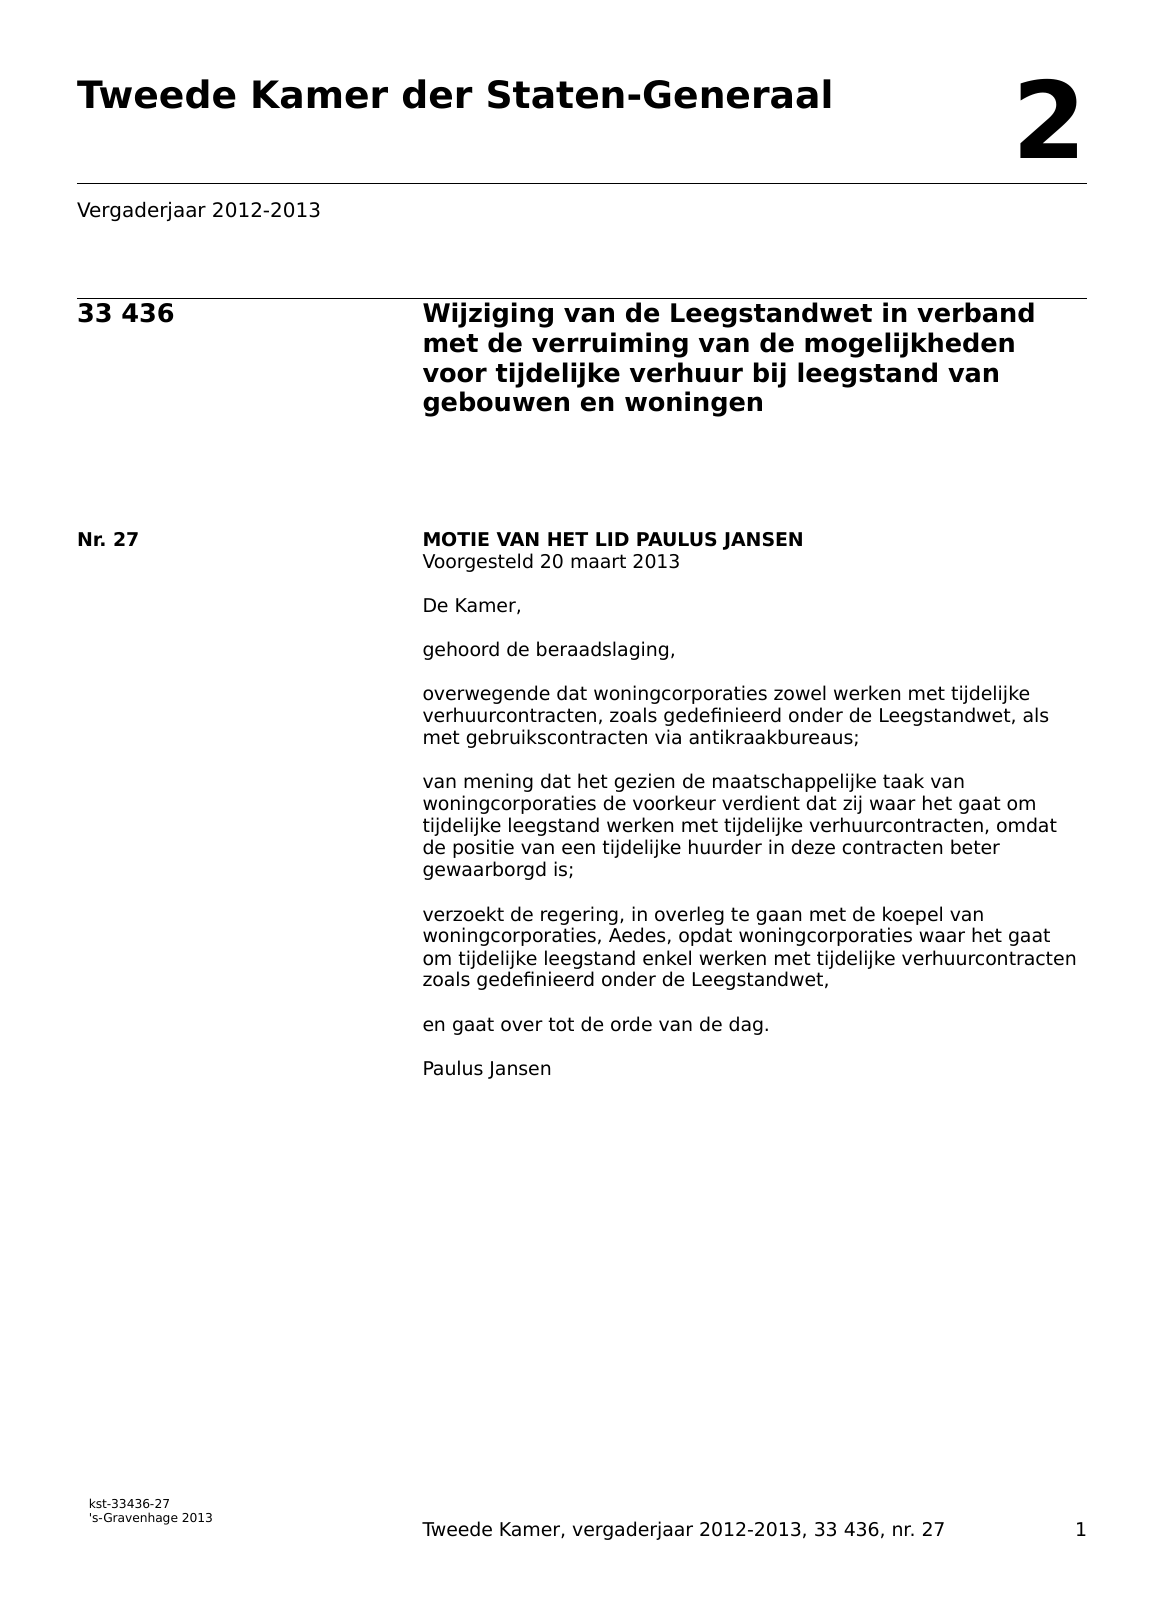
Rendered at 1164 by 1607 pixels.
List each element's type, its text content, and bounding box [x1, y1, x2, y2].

text Voorgesteld 20 maart 2013 [422, 551, 1087, 573]
table_cell Vergaderjaar 2012-2013 [77, 184, 1087, 298]
text van mening dat het gezien de maatschappelijke taak van woningcorporaties de voorkeur verdient dat zij waar het gaat om tijdelijke leegstand werken met tijdelijke verhuurcontracten, omdat de positie van een tijdelijke huurder in deze contracten beter gewaarborgd is; [422, 771, 1087, 881]
text en gaat over tot de orde van de dag. [422, 1013, 1087, 1036]
subtitle 33 436 Wijziging van de Leegstandwet in verband met de verruiming van de mogelijkheden voor tijdelijke verhuur bij leegstand van gebouwen en woningen [77, 299, 1087, 418]
text kst-33436-27 [88, 1497, 323, 1511]
text overwegende dat woningcorporaties zowel werken met tijdelijke verhuurcontracten, zoals gedefinieerd onder de Leegstandwet, als met gebruikscontracten via antikraakbureaus; [422, 683, 1087, 749]
table_header Tweede Kamer der Staten-Generaal [77, 59, 886, 183]
text verzoekt de regering, in overleg te gaan met de koepel van woningcorporaties, Aedes, opdat woningcorporaties waar het gaat om tijdelijke leegstand enkel werken met tijdelijke verhuurcontracten zoals gedefinieerd onder de Leegstandwet, [422, 903, 1087, 991]
text De Kamer, [422, 595, 1087, 617]
subtitle Nr. 27 MOTIE VAN HET LID PAULUS JANSEN [77, 529, 1087, 551]
text Paulus Jansen [422, 1058, 1087, 1080]
text gehoord de beraadslaging, [422, 639, 1087, 661]
table_header 2 [886, 59, 1087, 183]
text 's-Gravenhage 2013 [88, 1511, 323, 1525]
